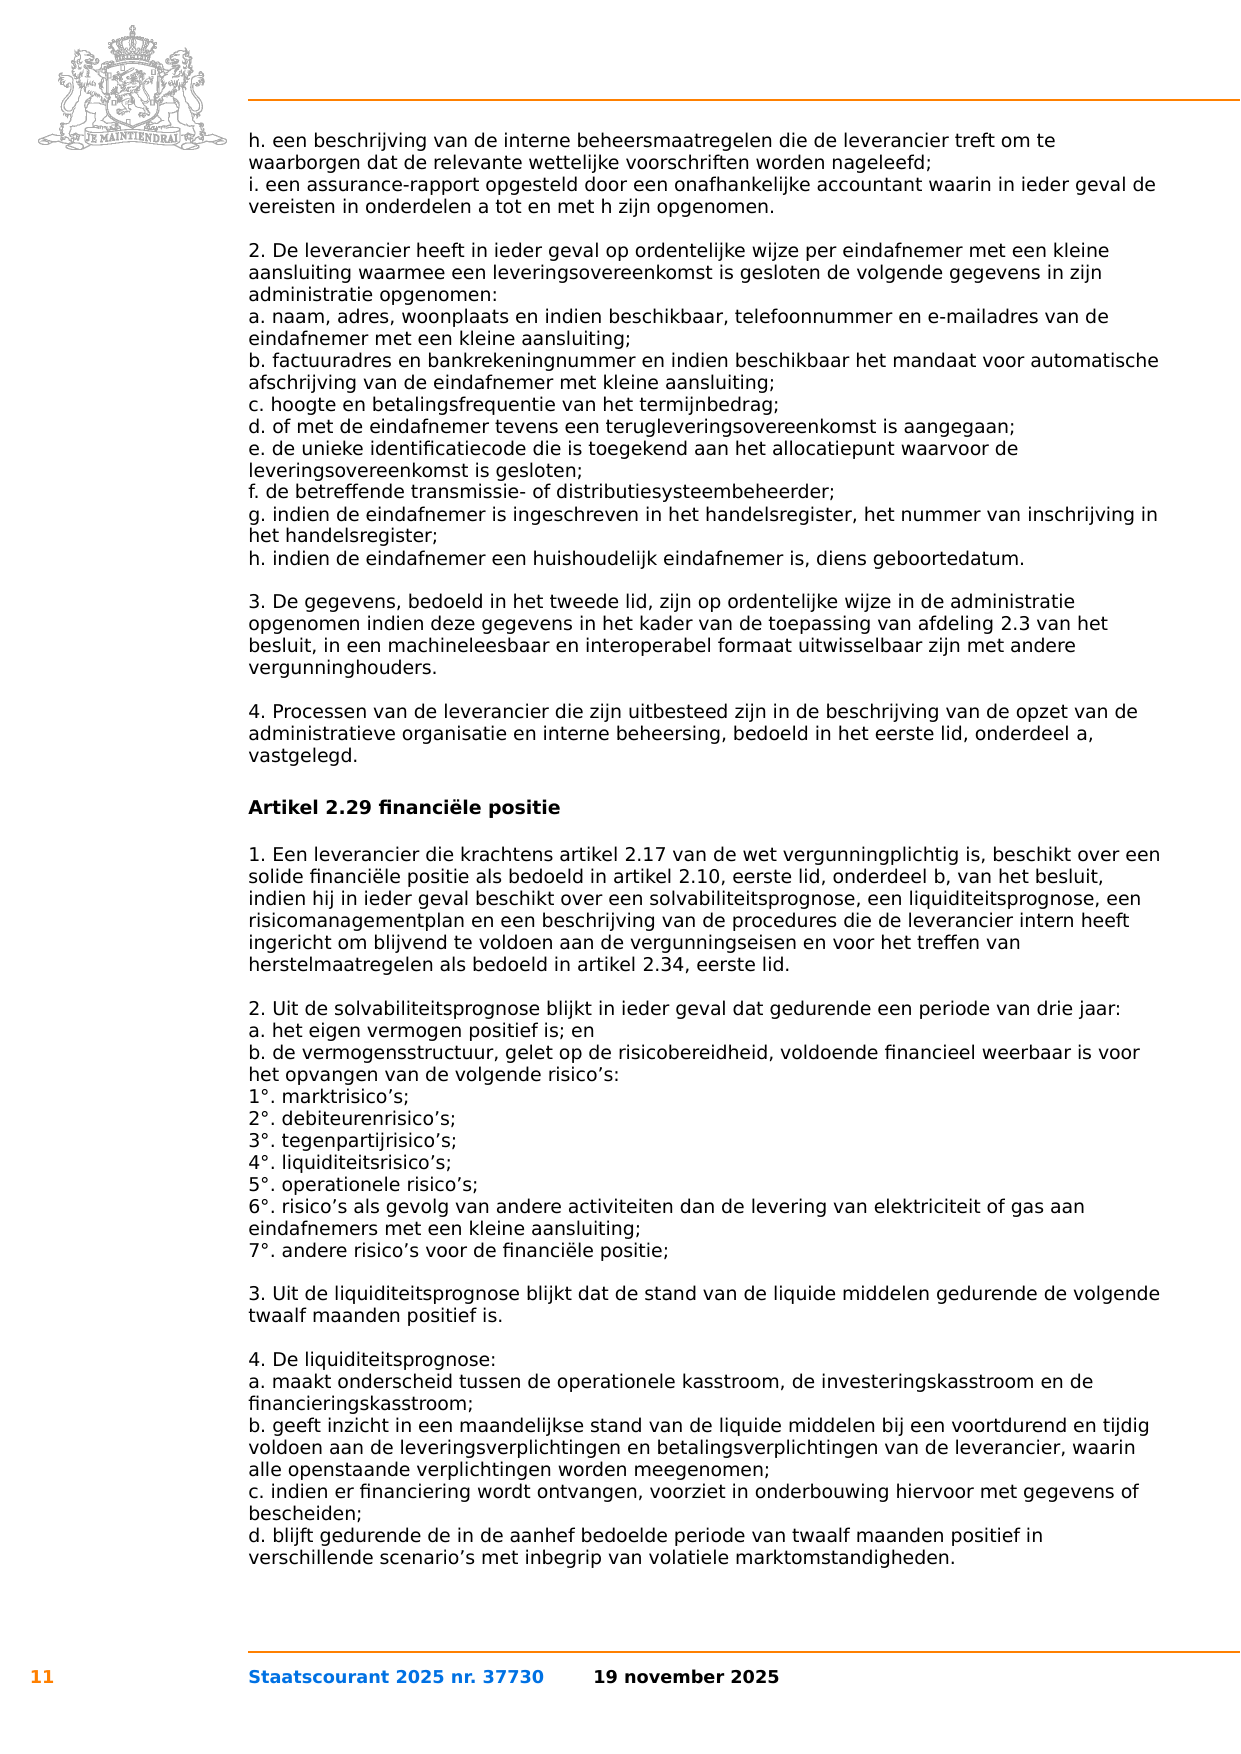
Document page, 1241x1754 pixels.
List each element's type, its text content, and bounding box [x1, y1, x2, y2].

text a. maakt onderscheid tussen de operationele kasstroom, de investeringskasstroom en de financieringskasstroom; [248, 1371, 1163, 1415]
text 1°. marktrisico’s; [248, 1086, 1163, 1108]
picture [38, 25, 227, 150]
text i. een assurance-rapport opgesteld door een onafhankelijke accountant waarin in ieder geval de vereisten in onderdelen a tot en met h zijn opgenomen. [248, 174, 1163, 218]
text c. indien er financiering wordt ontvangen, voorziet in onderbouwing hiervoor met gegevens of bescheiden; [248, 1481, 1163, 1525]
text h. indien de eindafnemer een huishoudelijk eindafnemer is, diens geboortedatum. [248, 547, 1163, 569]
text 4°. liquiditeitsrisico’s; [248, 1152, 1163, 1173]
text e. de unieke identificatiecode die is toegekend aan het allocatiepunt waarvoor de leveringsovereenkomst is gesloten; [248, 437, 1163, 481]
text c. hoogte en betalingsfrequentie van het termijnbedrag; [248, 393, 1163, 416]
text 6°. risico’s als gevolg van andere activiteiten dan de levering van elektriciteit of gas aan eindafnemers met een kleine aansluiting; [248, 1196, 1163, 1239]
text 2. De leverancier heeft in ieder geval op ordentelijke wijze per eindafnemer met een kleine aansluiting waarmee een leveringsovereenkomst is gesloten de volgende gegevens in zijn administratie opgenomen: [248, 240, 1163, 306]
text d. blijft gedurende de in de aanhef bedoelde periode van twaalf maanden positief in verschillende scenario’s met inbegrip van volatiele marktomstandigheden. [248, 1525, 1163, 1569]
text d. of met de eindafnemer tevens een terugleveringsovereenkomst is aangegaan; [248, 416, 1163, 437]
text a. naam, adres, woonplaats en indien beschikbaar, telefoonnummer en e-mailadres van de eindafnemer met een kleine aansluiting; [248, 306, 1163, 349]
text 4. Processen van de leverancier die zijn uitbesteed zijn in de beschrijving van de opzet van de administratieve organisatie en interne beheersing, bedoeld in het eerste lid, onderdeel a, vastgelegd. [248, 701, 1163, 767]
text b. geeft inzicht in een maandelijkse stand van de liquide middelen bij een voortdurend en tijdig voldoen aan de leveringsverplichtingen en betalingsverplichtingen van de leverancier, waarin alle openstaande verplichtingen worden meegenomen; [248, 1415, 1163, 1481]
text b. factuuradres en bankrekeningnummer en indien beschikbaar het mandaat voor automatische afschrijving van de eindafnemer met kleine aansluiting; [248, 349, 1163, 393]
text 5°. operationele risico’s; [248, 1173, 1163, 1196]
text 3. De gegevens, bedoeld in het tweede lid, zijn op ordentelijke wijze in de administratie opgenomen indien deze gegevens in het kader van de toepassing van afdeling 2.3 van het besluit, in een machineleesbaar en interoperabel formaat uitwisselbaar zijn met andere vergunninghouders. [248, 591, 1163, 679]
text f. de betreffende transmissie- of distributiesysteembeheerder; [248, 481, 1163, 503]
text b. de vermogensstructuur, gelet op de risicobereidheid, voldoende financieel weerbaar is voor het opvangen van de volgende risico’s: [248, 1042, 1163, 1086]
subtitle Artikel 2.29 financiële positie [248, 797, 1163, 819]
text 1. Een leverancier die krachtens artikel 2.17 van de wet vergunningplichtig is, beschikt over een solide financiële positie als bedoeld in artikel 2.10, eerste lid, onderdeel b, van het besluit, indien hij in ieder geval beschikt over een solvabiliteitsprognose, een liquiditeitsprognose, een risicomanagementplan en een beschrijving van de procedures die de leverancier intern heeft ingericht om blijvend te voldoen aan de vergunningseisen en voor het treffen van herstelmaatregelen als bedoeld in artikel 2.34, eerste lid. [248, 844, 1163, 976]
text 2. Uit de solvabiliteitsprognose blijkt in ieder geval dat gedurende een periode van drie jaar: [248, 998, 1163, 1020]
text g. indien de eindafnemer is ingeschreven in het handelsregister, het nummer van inschrijving in het handelsregister; [248, 503, 1163, 547]
text h. een beschrijving van de interne beheersmaatregelen die de leverancier treft om te waarborgen dat de relevante wettelijke voorschriften worden nageleefd; [248, 130, 1163, 174]
text 3. Uit de liquiditeitsprognose blijkt dat de stand van de liquide middelen gedurende de volgende twaalf maanden positief is. [248, 1283, 1163, 1327]
text 2°. debiteurenrisico’s; [248, 1108, 1163, 1129]
text 4. De liquiditeitsprognose: [248, 1349, 1163, 1371]
text 7°. andere risico’s voor de financiële positie; [248, 1239, 1163, 1261]
text 3°. tegenpartijrisico’s; [248, 1129, 1163, 1152]
text a. het eigen vermogen positief is; en [248, 1020, 1163, 1042]
